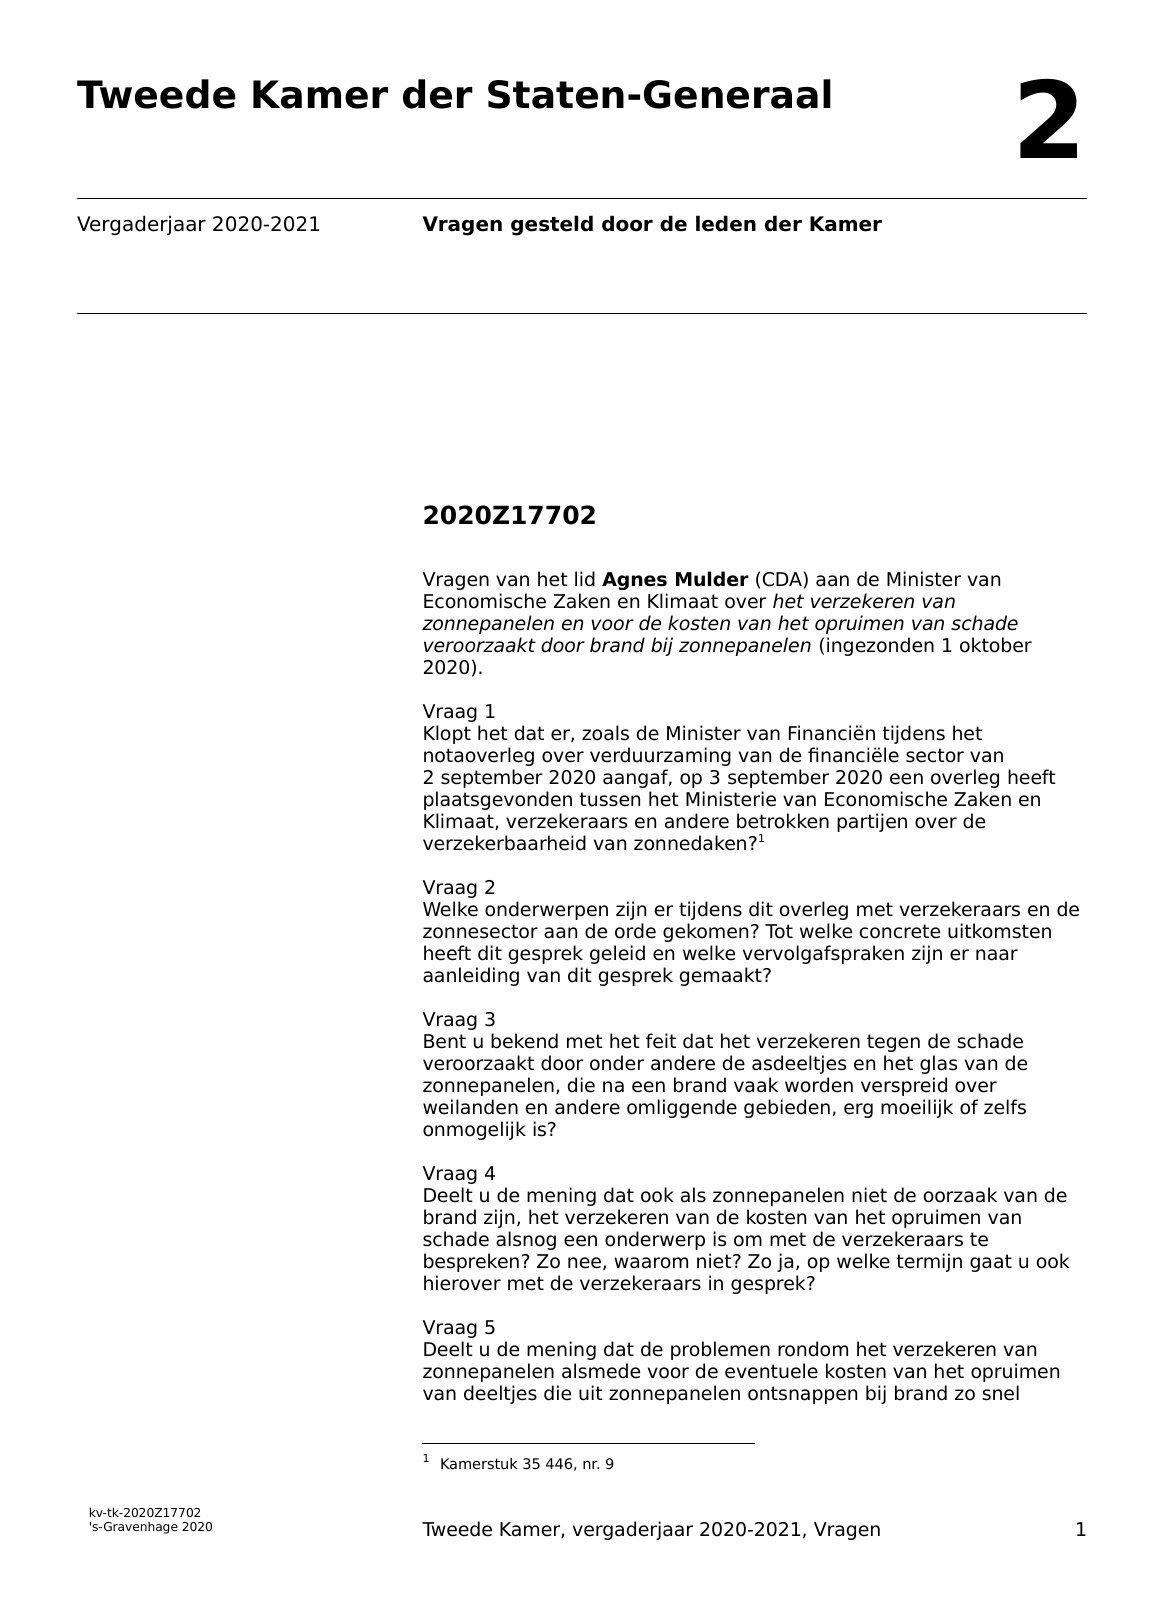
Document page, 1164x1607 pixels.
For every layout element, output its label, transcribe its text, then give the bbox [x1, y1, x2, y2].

table_cell Vergaderjaar 2020-2021 [77, 199, 422, 313]
text Vraag 5 [422, 1317, 1087, 1339]
text Vraag 1 [422, 701, 1087, 723]
text Deelt u de mening dat ook als zonnepanelen niet de oorzaak van de brand zijn, het verzekeren van de kosten van het opruimen van schade alsnog een onderwerp is om met de verzekeraars te bespreken? Zo nee, waarom niet? Zo ja, op welke termijn gaat u ook hierover met de verzekeraars in gesprek? [422, 1185, 1087, 1295]
text Kamerstuk 35 446, nr. 9 [422, 1452, 1087, 1474]
text Vraag 2 [422, 877, 1087, 899]
text 's-Gravenhage 2020 [88, 1520, 323, 1534]
text Vragen van het lid Agnes Mulder (CDA) aan de Minister van Economische Zaken en Klimaat over het verzekeren van zonnepanelen en voor de kosten van het opruimen van schade veroorzaakt door brand bij zonnepanelen (ingezonden 1 oktober 2020). [422, 569, 1087, 679]
table_header Tweede Kamer der Staten-Generaal [77, 59, 886, 198]
text Welke onderwerpen zijn er tijdens dit overleg met verzekeraars en de zonnesector aan de orde gekomen? Tot welke concrete uitkomsten heeft dit gesprek geleid en welke vervolgafspraken zijn er naar aanleiding van dit gesprek gemaakt? [422, 899, 1087, 987]
text Deelt u de mening dat de problemen rondom het verzekeren van zonnepanelen alsmede voor de eventuele kosten van het opruimen van deeltjes die uit zonnepanelen ontsnappen bij brand zo snel [422, 1339, 1087, 1405]
text Vraag 4 [422, 1163, 1087, 1185]
text 2020Z17702 [422, 501, 1087, 531]
table_cell Vragen gesteld door de leden der Kamer [422, 199, 1087, 313]
text Bent u bekend met het feit dat het verzekeren tegen de schade veroorzaakt door onder andere de asdeeltjes en het glas van de zonnepanelen, die na een brand vaak worden verspreid over weilanden en andere omliggende gebieden, erg moeilijk of zelfs onmogelijk is? [422, 1031, 1087, 1141]
text Vraag 3 [422, 1009, 1087, 1031]
table_header 2 [886, 59, 1087, 198]
text kv-tk-2020Z17702 [88, 1506, 323, 1520]
text Klopt het dat er, zoals de Minister van Financiën tijdens het notaoverleg over verduurzaming van de financiële sector van 2 september 2020 aangaf, op 3 september 2020 een overleg heeft plaatsgevonden tussen het Ministerie van Economische Zaken en Klimaat, verzekeraars en andere betrokken partijen over de verzekerbaarheid van zonnedaken? [422, 723, 1087, 855]
